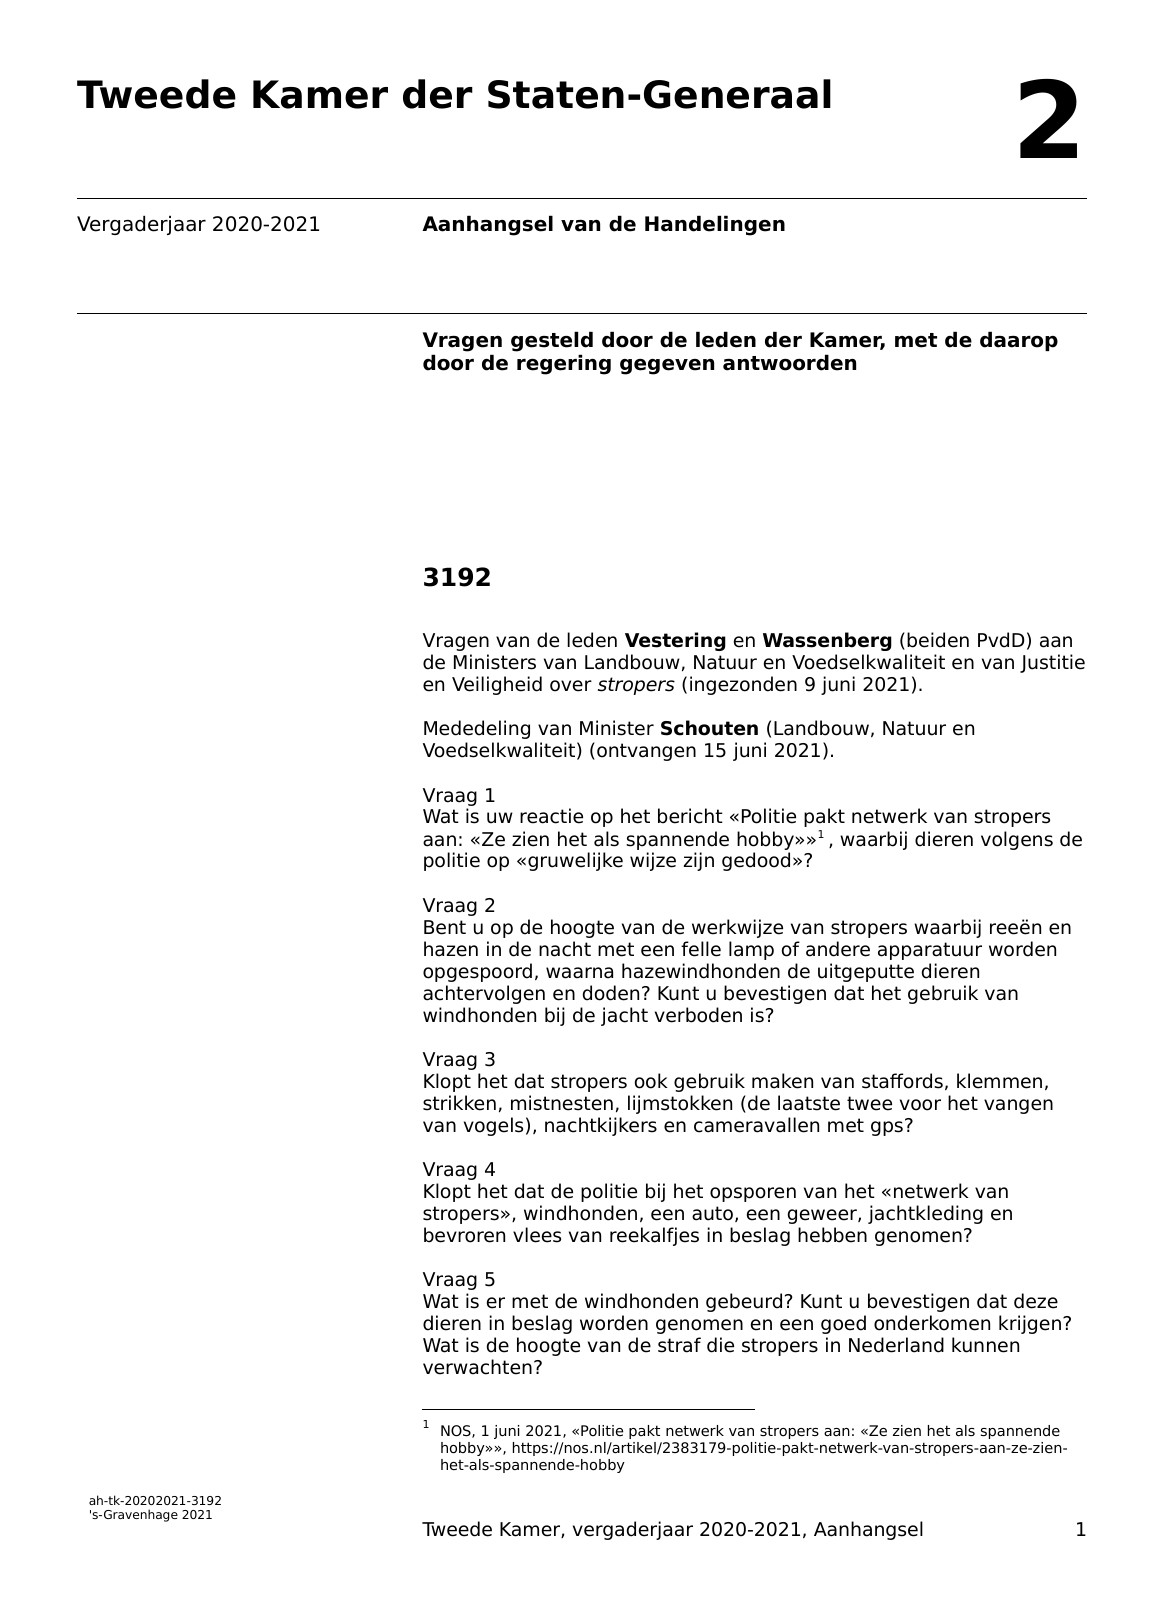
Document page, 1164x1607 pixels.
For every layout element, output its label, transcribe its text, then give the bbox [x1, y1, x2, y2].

text Mededeling van Minister Schouten (Landbouw, Natuur en Voedselkwaliteit) (ontvangen 15 juni 2021). [422, 718, 1087, 762]
text Klopt het dat de politie bij het opsporen van het «netwerk van stropers», windhonden, een auto, een geweer, jachtkleding en bevroren vlees van reekalfjes in beslag hebben genomen? [422, 1181, 1087, 1247]
text Wat is uw reactie op het bericht «Politie pakt netwerk van stropers aan: «Ze zien het als spannende hobby»», waarbij dieren volgens de politie op «gruwelijke wijze zijn gedood»? [422, 806, 1087, 872]
table_cell Vragen gesteld door de leden der Kamer, met de daarop door de regering gegeven antwoorden [422, 314, 1087, 375]
text 3192 [422, 563, 1087, 592]
table_cell [77, 314, 422, 375]
table_header 2 [886, 59, 1087, 198]
text Vraag 1 [422, 784, 1087, 806]
table_cell Aanhangsel van de Handelingen [422, 199, 1087, 313]
text Klopt het dat stropers ook gebruik maken van staffords, klemmen, strikken, mistnesten, lijmstokken (de laatste twee voor het vangen van vogels), nachtkijkers en cameravallen met gps? [422, 1071, 1087, 1137]
text NOS, 1 juni 2021, «Politie pakt netwerk van stropers aan: «Ze zien het als spannende hobby»», https://nos.nl/artikel/2383179-politie-pakt-netwerk-van-stropers-aan-ze-zien-het-als-spannende-hobby [422, 1418, 1087, 1474]
text Vraag 2 [422, 894, 1087, 917]
text Wat is er met de windhonden gebeurd? Kunt u bevestigen dat deze dieren in beslag worden genomen en een goed onderkomen krijgen? Wat is de hoogte van de straf die stropers in Nederland kunnen verwachten? [422, 1291, 1087, 1379]
text Bent u op de hoogte van de werkwijze van stropers waarbij reeën en hazen in de nacht met een felle lamp of andere apparatuur worden opgespoord, waarna hazewindhonden de uitgeputte dieren achtervolgen en doden? Kunt u bevestigen dat het gebruik van windhonden bij de jacht verboden is? [422, 917, 1087, 1026]
table_cell Vergaderjaar 2020-2021 [77, 199, 422, 313]
text Vraag 5 [422, 1269, 1087, 1291]
table_header Tweede Kamer der Staten-Generaal [77, 59, 886, 198]
text Vraag 3 [422, 1049, 1087, 1071]
text Vragen van de leden Vestering en Wassenberg (beiden PvdD) aan de Ministers van Landbouw, Natuur en Voedselkwaliteit en van Justitie en Veiligheid over stropers (ingezonden 9 juni 2021). [422, 630, 1087, 696]
text Vraag 4 [422, 1159, 1087, 1181]
text 's-Gravenhage 2021 [88, 1508, 323, 1522]
text ah-tk-20202021-3192 [88, 1494, 323, 1508]
